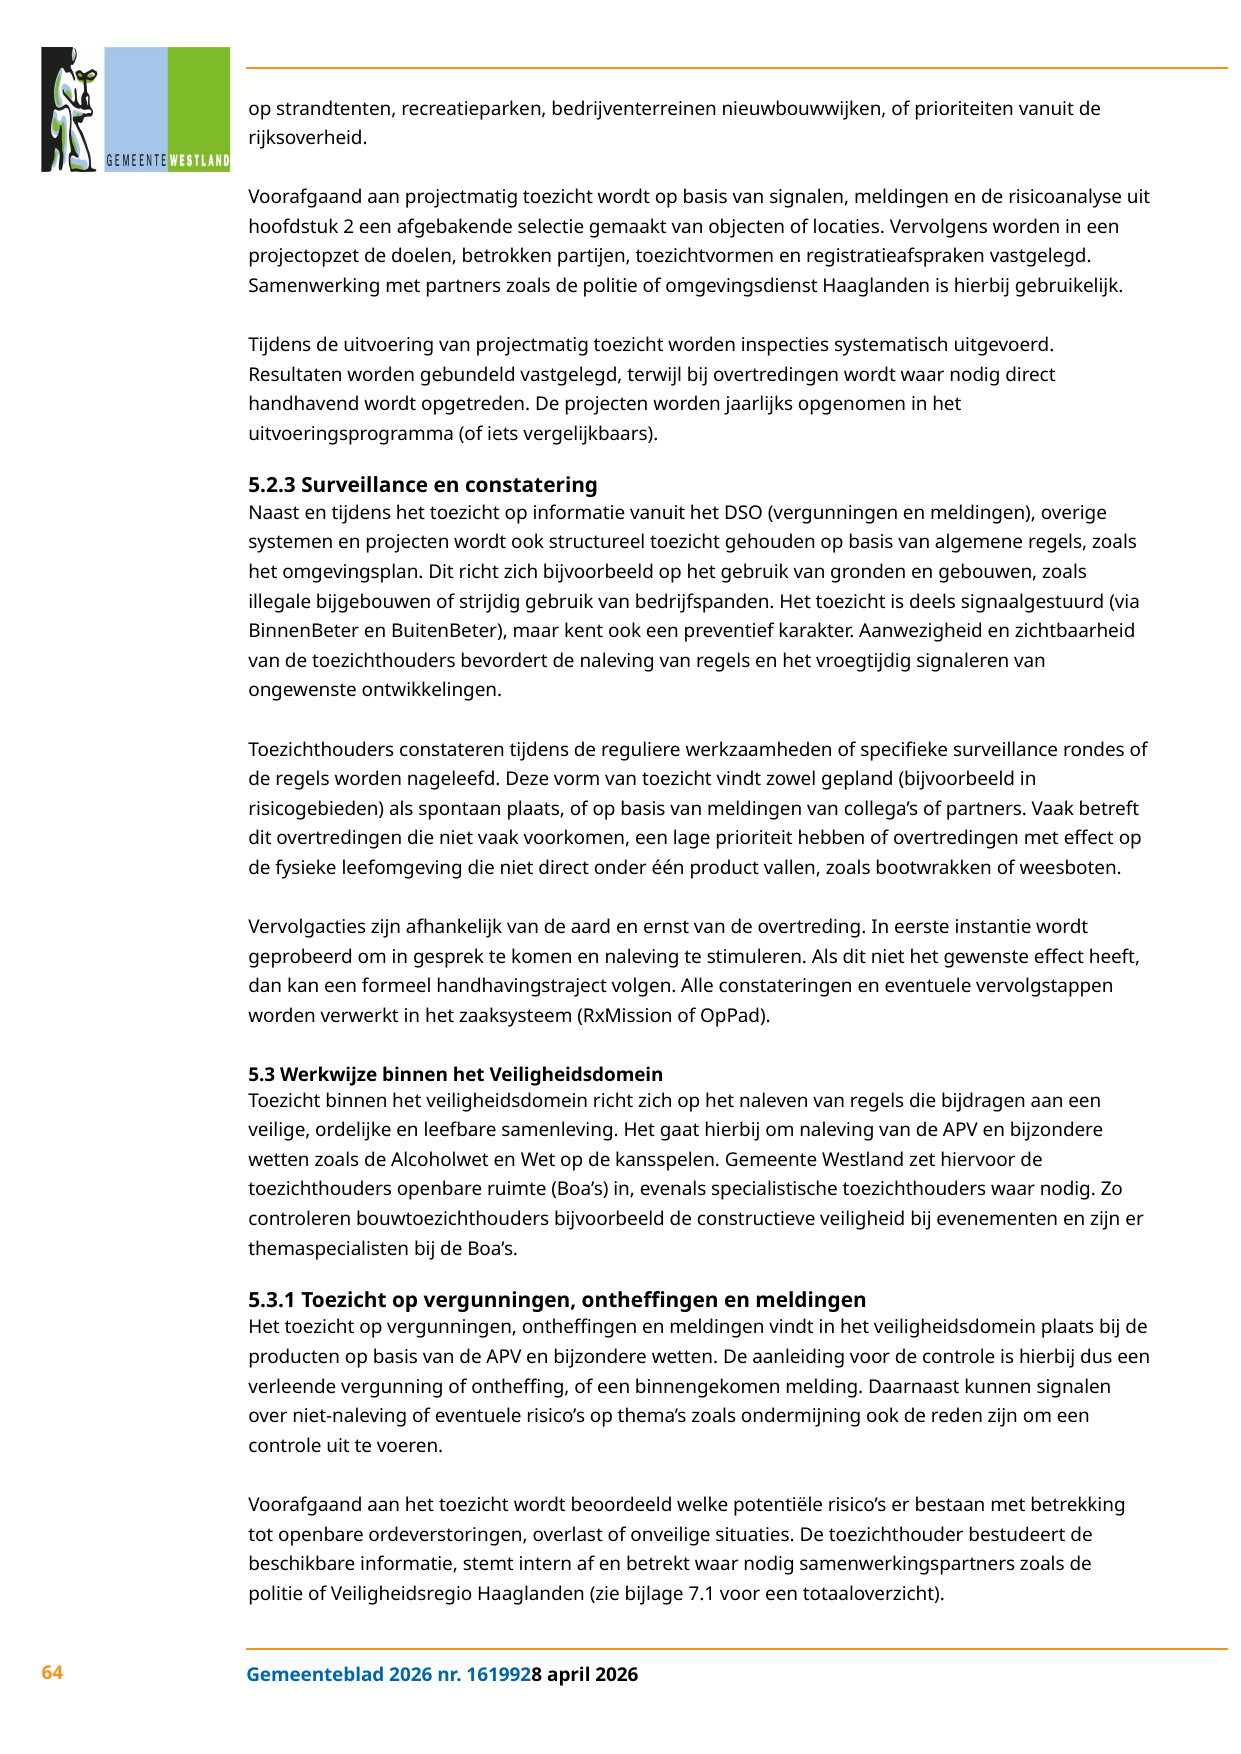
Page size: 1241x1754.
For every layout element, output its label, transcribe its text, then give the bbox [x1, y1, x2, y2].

text Het toezicht op vergunningen, ontheffingen en meldingen vindt in het veiligheidsdomein plaats bij de producten op basis van de APV en bijzondere wetten. De aanleiding voor de controle is hierbij dus een verleende vergunning of ontheffing, of een binnengekomen melding. Daarnaast kunnen signalen over niet-naleving of eventuele risico’s op thema’s zoals ondermijning ook de reden zijn om een controle uit te voeren. [248, 1314, 1152, 1458]
text Toezichthouders constateren tijdens de reguliere werkzaamheden of specifieke surveillance rondes of de regels worden nageleefd. Deze vorm van toezicht vindt zowel gepland (bijvoorbeeld in risicogebieden) als spontaan plaats, of op basis van meldingen van collega’s of partners. Vaak betreft dit overtredingen die niet vaak voorkomen, een lage prioriteit hebben of overtredingen met effect op de fysieke leefomgeving die niet direct onder één product vallen, zoals bootwrakken of weesboten. [248, 736, 1152, 880]
text op strandtenten, recreatieparken, bedrijventerreinen nieuwbouwwijken, of prioriteiten vanuit de rijksoverheid. [248, 95, 1152, 150]
picture [41, 47, 231, 172]
text Voorafgaand aan projectmatig toezicht wordt op basis van signalen, meldingen en de risicoanalyse uit hoofdstuk 2 een afgebakende selectie gemaakt van objecten of locaties. Vervolgens worden in een projectopzet de doelen, betrokken partijen, toezichtvormen en registratieafspraken vastgelegd. Samenwerking met partners zoals de politie of omgevingsdienst Haaglanden is hierbij gebruikelijk. [248, 183, 1152, 298]
text 5.3 Werkwijze binnen het Veiligheidsdomein [248, 1061, 1152, 1087]
text Voorafgaand aan het toezicht wordt beoordeeld welke potentiële risico’s er bestaan met betrekking tot openbare ordeverstoringen, overlast of onveilige situaties. De toezichthouder bestudeert de beschikbare informatie, stemt intern af en betrekt waar nodig samenwerkingspartners zoals de politie of Veiligheidsregio Haaglanden (zie bijlage 7.1 voor een totaaloverzicht). [248, 1491, 1152, 1606]
text Vervolgacties zijn afhankelijk van de aard en ernst van de overtreding. In eerste instantie wordt geprobeerd om in gesprek te komen en naleving te stimuleren. Als dit niet het gewenste effect heeft, dan kan een formeel handhavingstraject volgen. Alle constateringen en eventuele vervolgstappen worden verwerkt in het zaaksysteem (RxMission of OpPad). [248, 913, 1152, 1028]
text 5.2.3 Surveillance en constatering [248, 471, 1152, 499]
text Naast en tijdens het toezicht op informatie vanuit het DSO (vergunningen en meldingen), overige systemen en projecten wordt ook structureel toezicht gehouden op basis van algemene regels, zoals het omgevingsplan. Dit richt zich bijvoorbeeld op het gebruik van gronden en gebouwen, zoals illegale bijgebouwen of strijdig gebruik van bedrijfspanden. Het toezicht is deels signaalgestuurd (via BinnenBeter en BuitenBeter), maar kent ook een preventief karakter. Aanwezigheid en zichtbaarheid van de toezichthouders bevordert de naleving van regels en het vroegtijdig signaleren van ongewenste ontwikkelingen. [248, 499, 1152, 702]
text 5.3.1 Toezicht op vergunningen, ontheffingen en meldingen [248, 1285, 1152, 1314]
text Toezicht binnen het veiligheidsdomein richt zich op het naleven van regels die bijdragen aan een veilige, ordelijke en leefbare samenleving. Het gaat hierbij om naleving van de APV en bijzondere wetten zoals de Alcoholwet en Wet op de kansspelen. Gemeente Westland zet hiervoor de toezichthouders openbare ruimte (Boa’s) in, evenals specialistische toezichthouders waar nodig. Zo controleren bouwtoezichthouders bijvoorbeeld de constructieve veiligheid bij evenementen en zijn er themaspecialisten bij de Boa’s. [248, 1087, 1152, 1261]
text Tijdens de uitvoering van projectmatig toezicht worden inspecties systematisch uitgevoerd. Resultaten worden gebundeld vastgelegd, terwijl bij overtredingen wordt waar nodig direct handhavend wordt opgetreden. De projecten worden jaarlijks opgenomen in het uitvoeringsprogramma (of iets vergelijkbaars). [248, 331, 1152, 446]
